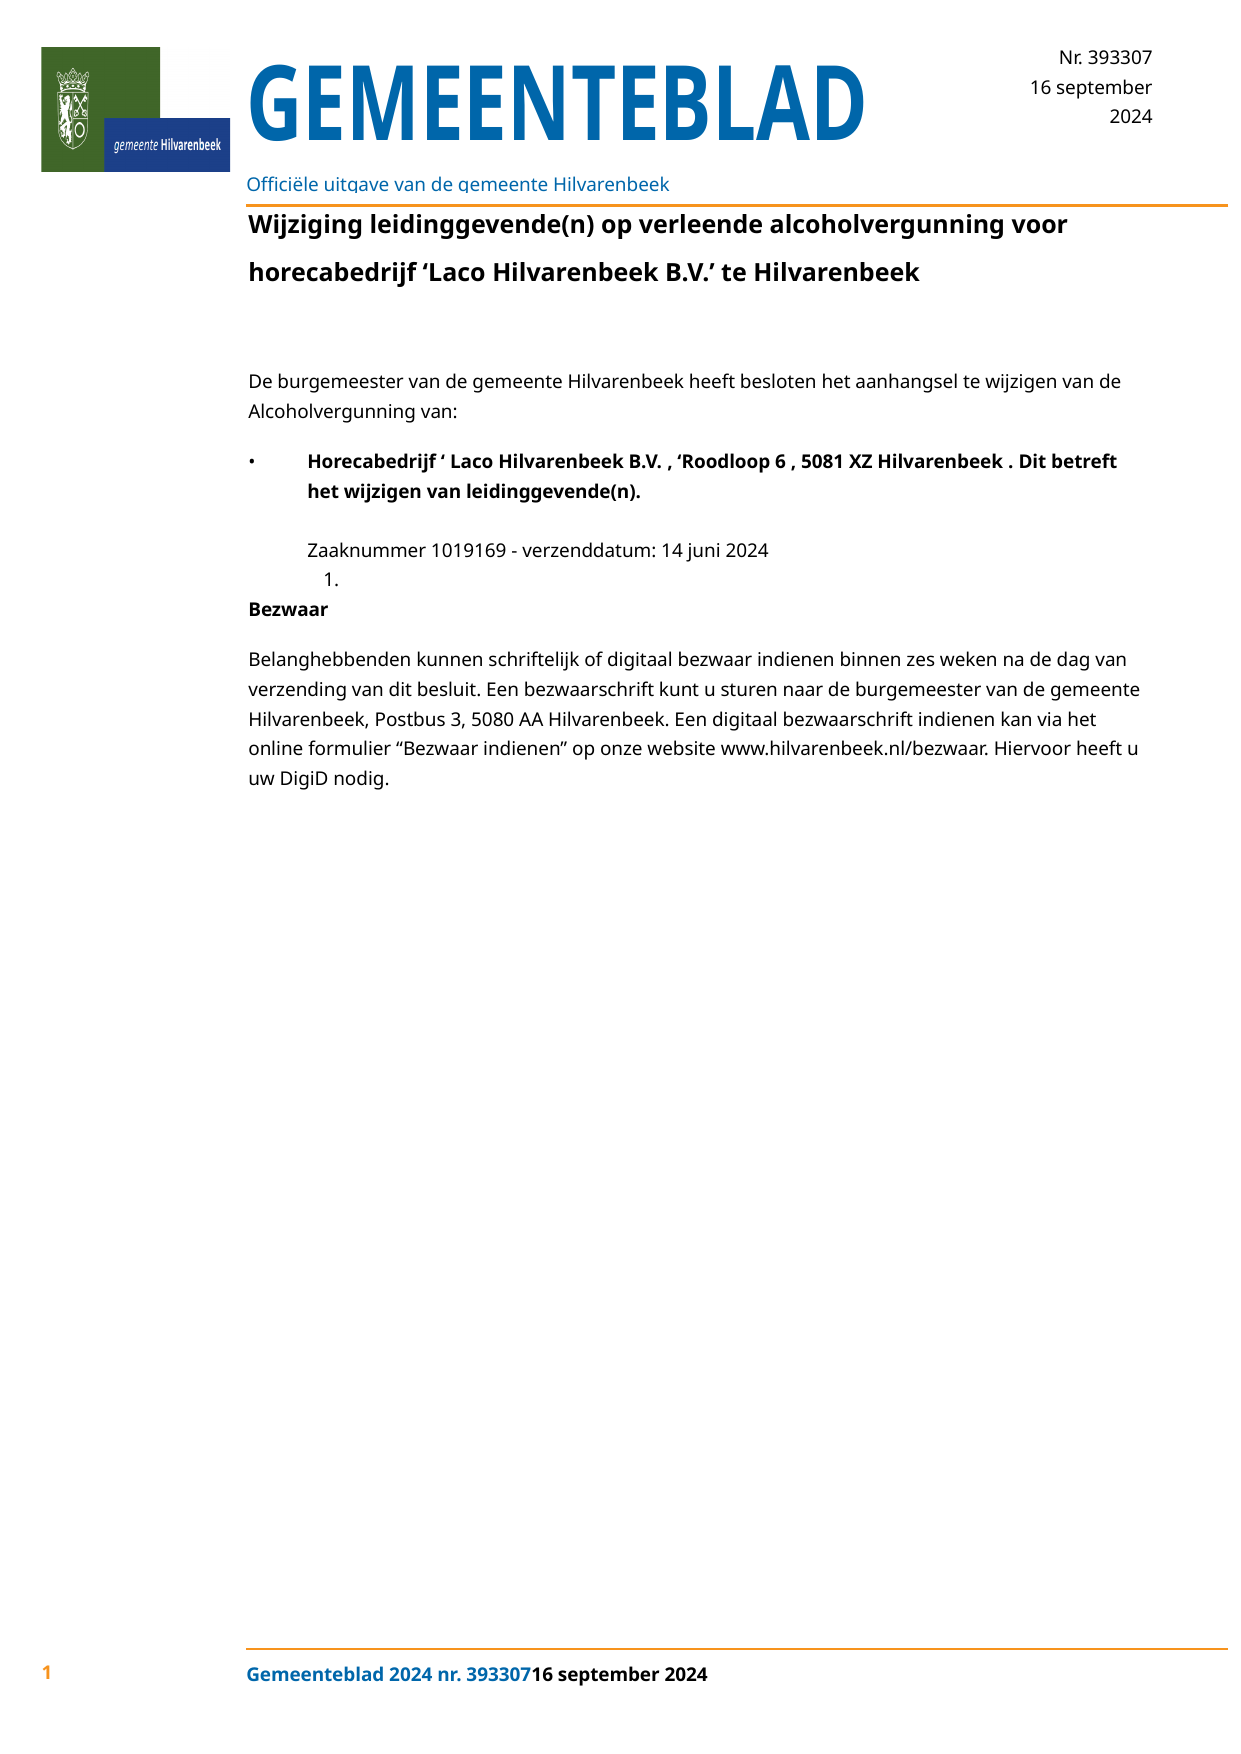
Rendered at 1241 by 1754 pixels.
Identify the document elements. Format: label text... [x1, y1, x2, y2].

text Belanghebbenden kunnen schriftelijk of digitaal bezwaar indienen binnen zes weken na de dag van verzending van dit besluit. Een bezwaarschrift kunt u sturen naar de burgemeester van de gemeente Hilvarenbeek, Postbus 3, 5080 AA Hilvarenbeek. Een digitaal bezwaarschrift indienen kan via het online formulier “Bezwaar indienen” op onze website www.hilvarenbeek.nl/bezwaar. Hiervoor heeft u uw DigiD nodig. [248, 647, 1152, 791]
text Wijziging leidinggevende(n) op verleende alcoholvergunning voor horecabedrijf ‘Laco Hilvarenbeek B.V.’ te Hilvarenbeek [248, 207, 1152, 288]
list Zaaknummer 1019169 - verzenddatum: 14 juni 2024 [248, 537, 1152, 563]
picture [41, 47, 231, 172]
text De burgemeester van de gemeente Hilvarenbeek heeft besloten het aanhangsel te wijzigen van de Alcoholvergunning van: [248, 368, 1152, 424]
list Horecabedrijf ‘ Laco Hilvarenbeek B.V. , ‘Roodloop 6 , 5081 XZ Hilvarenbeek . Dit betreft het wijzigen van leidinggevende(n). [248, 448, 1152, 504]
text Bezwaar [248, 596, 1152, 622]
